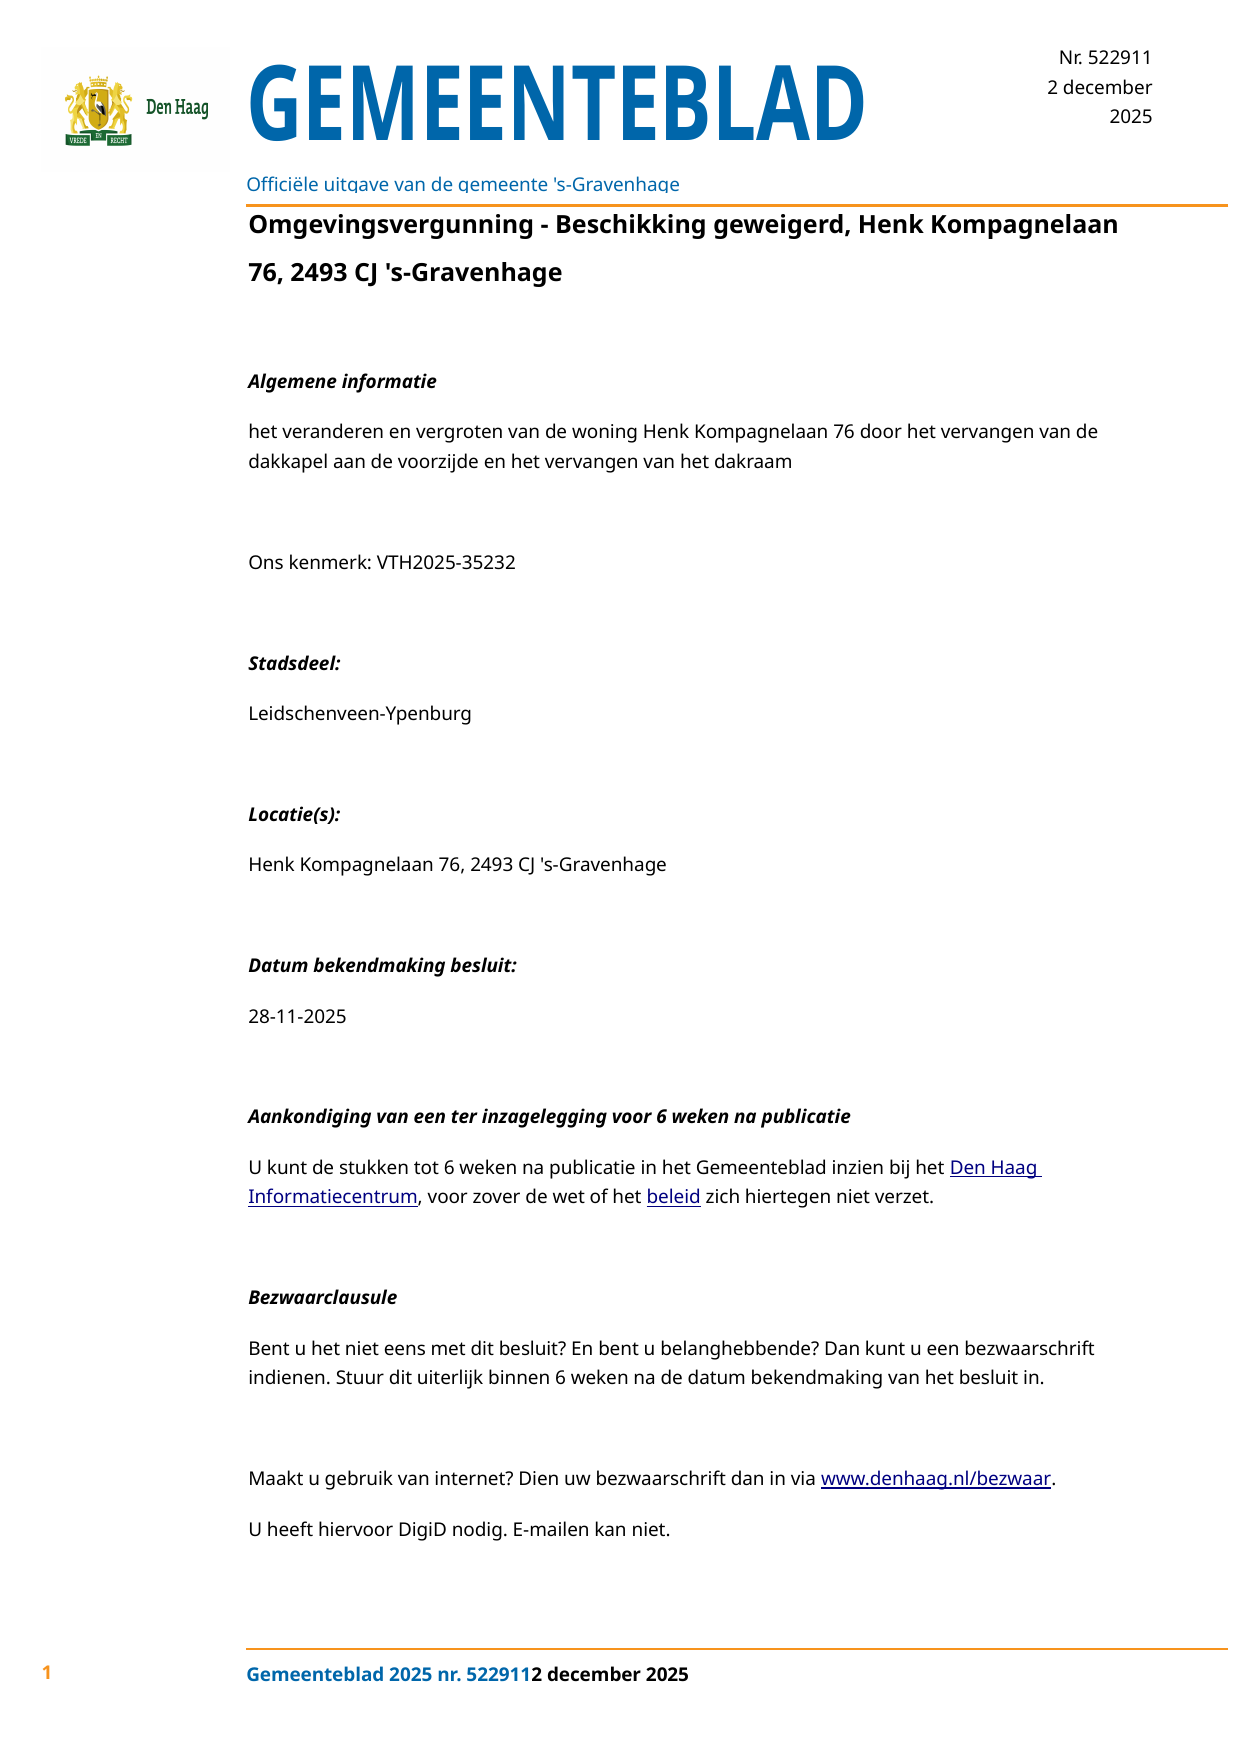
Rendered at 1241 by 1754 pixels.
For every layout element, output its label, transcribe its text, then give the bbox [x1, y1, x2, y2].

text Algemene informatie [248, 368, 1152, 394]
text Henk Kompagnelaan 76, 2493 CJ 's-Gravenhage [248, 852, 1152, 877]
text Leidschenveen-Ypenburg [248, 700, 1152, 726]
text U heeft hiervoor DigiD nodig. E-mailen kan niet. [248, 1516, 1152, 1542]
text het veranderen en vergroten van de woning Henk Kompagnelaan 76 door het vervangen van de dakkapel aan de voorzijde en het vervangen van het dakraam [248, 419, 1152, 474]
text 28-11-2025 [248, 1003, 1152, 1029]
text Stadsdeel: [248, 650, 1152, 676]
text Maakt u gebruik van internet? Dien uw bezwaarschrift dan in via www.denhaag.nl/bezwaar. [248, 1465, 1152, 1491]
text Aankondiging van een ter inzagelegging voor 6 weken na publicatie [248, 1104, 1152, 1129]
text Bezwaarclausule [248, 1284, 1152, 1310]
text Bent u het niet eens met dit besluit? En bent u belanghebbende? Dan kunt u een bezwaarschrift indienen. Stuur dit uiterlijk binnen 6 weken na de datum bekendmaking van het besluit in. [248, 1335, 1152, 1390]
text Omgevingsvergunning - Beschikking geweigerd, Henk Kompagnelaan 76, 2493 CJ 's-Gravenhage [248, 207, 1152, 288]
picture [41, 47, 231, 172]
text U kunt de stukken tot 6 weken na publicatie in het Gemeenteblad inzien bij het Den Haag Informatiecentrum, voor zover de wet of het beleid zich hiertegen niet verzet. [248, 1154, 1152, 1209]
text Ons kenmerk: VTH2025-35232 [248, 549, 1152, 575]
text Datum bekendmaking besluit: [248, 952, 1152, 978]
text Locatie(s): [248, 801, 1152, 827]
